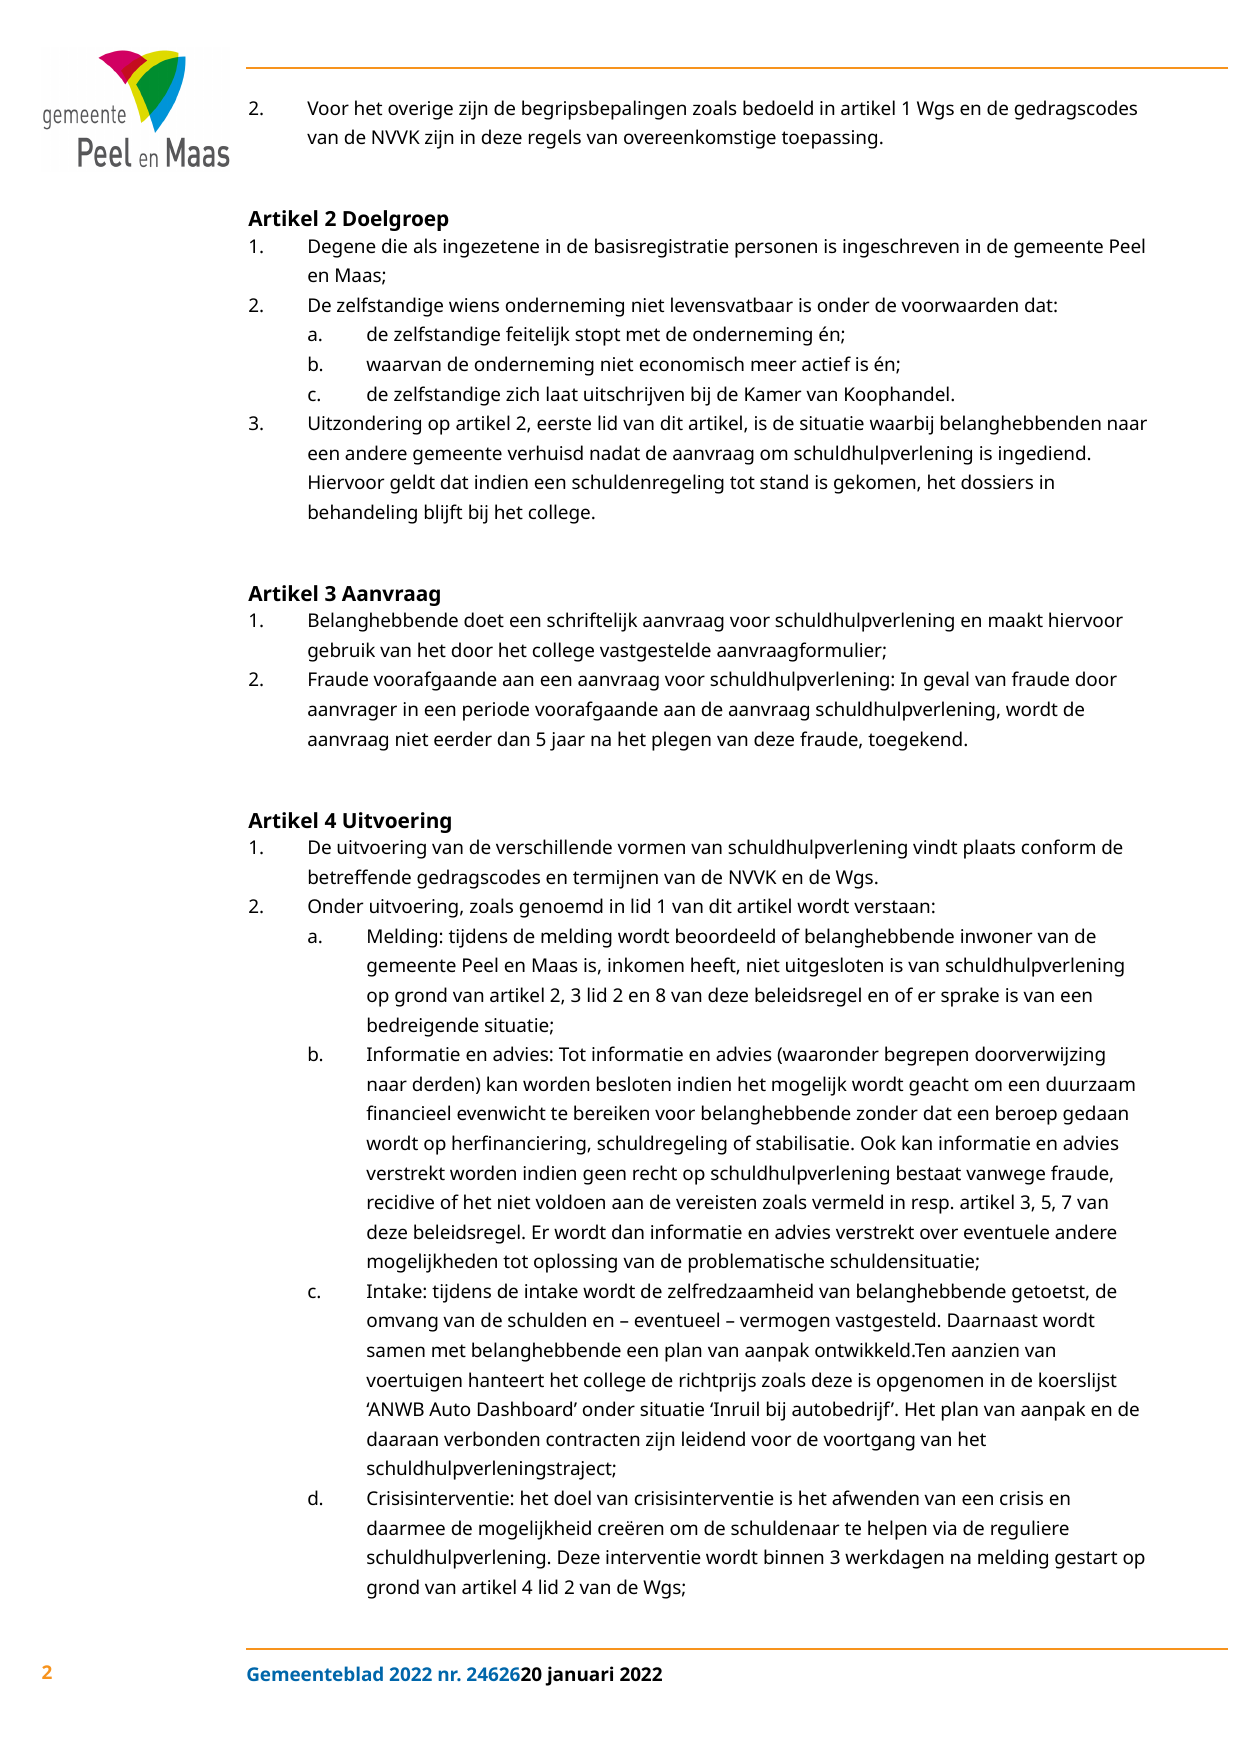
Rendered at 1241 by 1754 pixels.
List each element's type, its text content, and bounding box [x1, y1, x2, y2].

picture [41, 47, 231, 172]
list Informatie en advies: Tot informatie en advies (waaronder begrepen doorverwijzing naar derden) kan worden besloten indien het mogelijk wordt geacht om een duurzaam financieel evenwicht te bereiken voor belanghebbende zonder dat een beroep gedaan wordt op herfinanciering, schuldregeling of stabilisatie. Ook kan informatie en advies verstrekt worden indien geen recht op schuldhulpverlening bestaat vanwege fraude, recidive of het niet voldoen aan de vereisten zoals vermeld in resp. artikel 3, 5, 7 van deze beleidsregel. Er wordt dan informatie en advies verstrekt over eventuele andere mogelijkheden tot oplossing van de problematische schuldensituatie; [307, 1041, 1152, 1274]
list Uitzondering op artikel 2, eerste lid van dit artikel, is de situatie waarbij belanghebbenden naar een andere gemeente verhuisd nadat de aanvraag om schuldhulpverlening is ingediend. Hiervoor geldt dat indien een schuldenregeling tot stand is gekomen, het dossiers in behandeling blijft bij het college. [248, 410, 1152, 525]
list Crisisinterventie: het doel van crisisinterventie is het afwenden van een crisis en daarmee de mogelijkheid creëren om de schuldenaar te helpen via de reguliere schuldhulpverlening. Deze interventie wordt binnen 3 werkdagen na melding gestart op grond van artikel 4 lid 2 van de Wgs; [307, 1485, 1152, 1599]
list Melding: tijdens de melding wordt beoordeeld of belanghebbende inwoner van de gemeente Peel en Maas is, inkomen heeft, niet uitgesloten is van schuldhulpverlening op grond van artikel 2, 3 lid 2 en 8 van deze beleidsregel en of er sprake is van een bedreigende situatie; [307, 923, 1152, 1037]
text Artikel 3 Aanvraag [248, 579, 1152, 607]
text Artikel 2 Doelgroep [248, 204, 1152, 233]
list de zelfstandige zich laat uitschrijven bij de Kamer van Koophandel. [307, 381, 1152, 406]
list Onder uitvoering, zoals genoemd in lid 1 van dit artikel wordt verstaan: [248, 893, 1152, 919]
list de zelfstandige feitelijk stopt met de onderneming én; [307, 322, 1152, 347]
list De uitvoering van de verschillende vormen van schuldhulpverlening vindt plaats conform de betreffende gedragscodes en termijnen van de NVVK en de Wgs. [248, 834, 1152, 889]
list Degene die als ingezetene in de basisregistratie personen is ingeschreven in de gemeente Peel en Maas; [248, 233, 1152, 288]
text Artikel 4 Uitvoering [248, 806, 1152, 834]
list waarvan de onderneming niet economisch meer actief is én; [307, 351, 1152, 377]
list De zelfstandige wiens onderneming niet levensvatbaar is onder de voorwaarden dat: [248, 292, 1152, 318]
list Fraude voorafgaande aan een aanvraag voor schuldhulpverlening: In geval van fraude door aanvrager in een periode voorafgaande aan de aanvraag schuldhulpverlening, wordt de aanvraag niet eerder dan 5 jaar na het plegen van deze fraude, toegekend. [248, 667, 1152, 752]
list Belanghebbende doet een schriftelijk aanvraag voor schuldhulpverlening en maakt hiervoor gebruik van het door het college vastgestelde aanvraagformulier; [248, 607, 1152, 663]
list Voor het overige zijn de begripsbepalingen zoals bedoeld in artikel 1 Wgs en de gedragscodes van de NVVK zijn in deze regels van overeenkomstige toepassing. [248, 95, 1152, 150]
list Intake: tijdens de intake wordt de zelfredzaamheid van belanghebbende getoetst, de omvang van de schulden en – eventueel – vermogen vastgesteld. Daarnaast wordt samen met belanghebbende een plan van aanpak ontwikkeld.Ten aanzien van voertuigen hanteert het college de richtprijs zoals deze is opgenomen in de koerslijst ‘ANWB Auto Dashboard’ onder situatie ‘Inruil bij autobedrijf’. Het plan van aanpak en de daaraan verbonden contracten zijn leidend voor de voortgang van het schuldhulpverleningstraject; [307, 1278, 1152, 1481]
